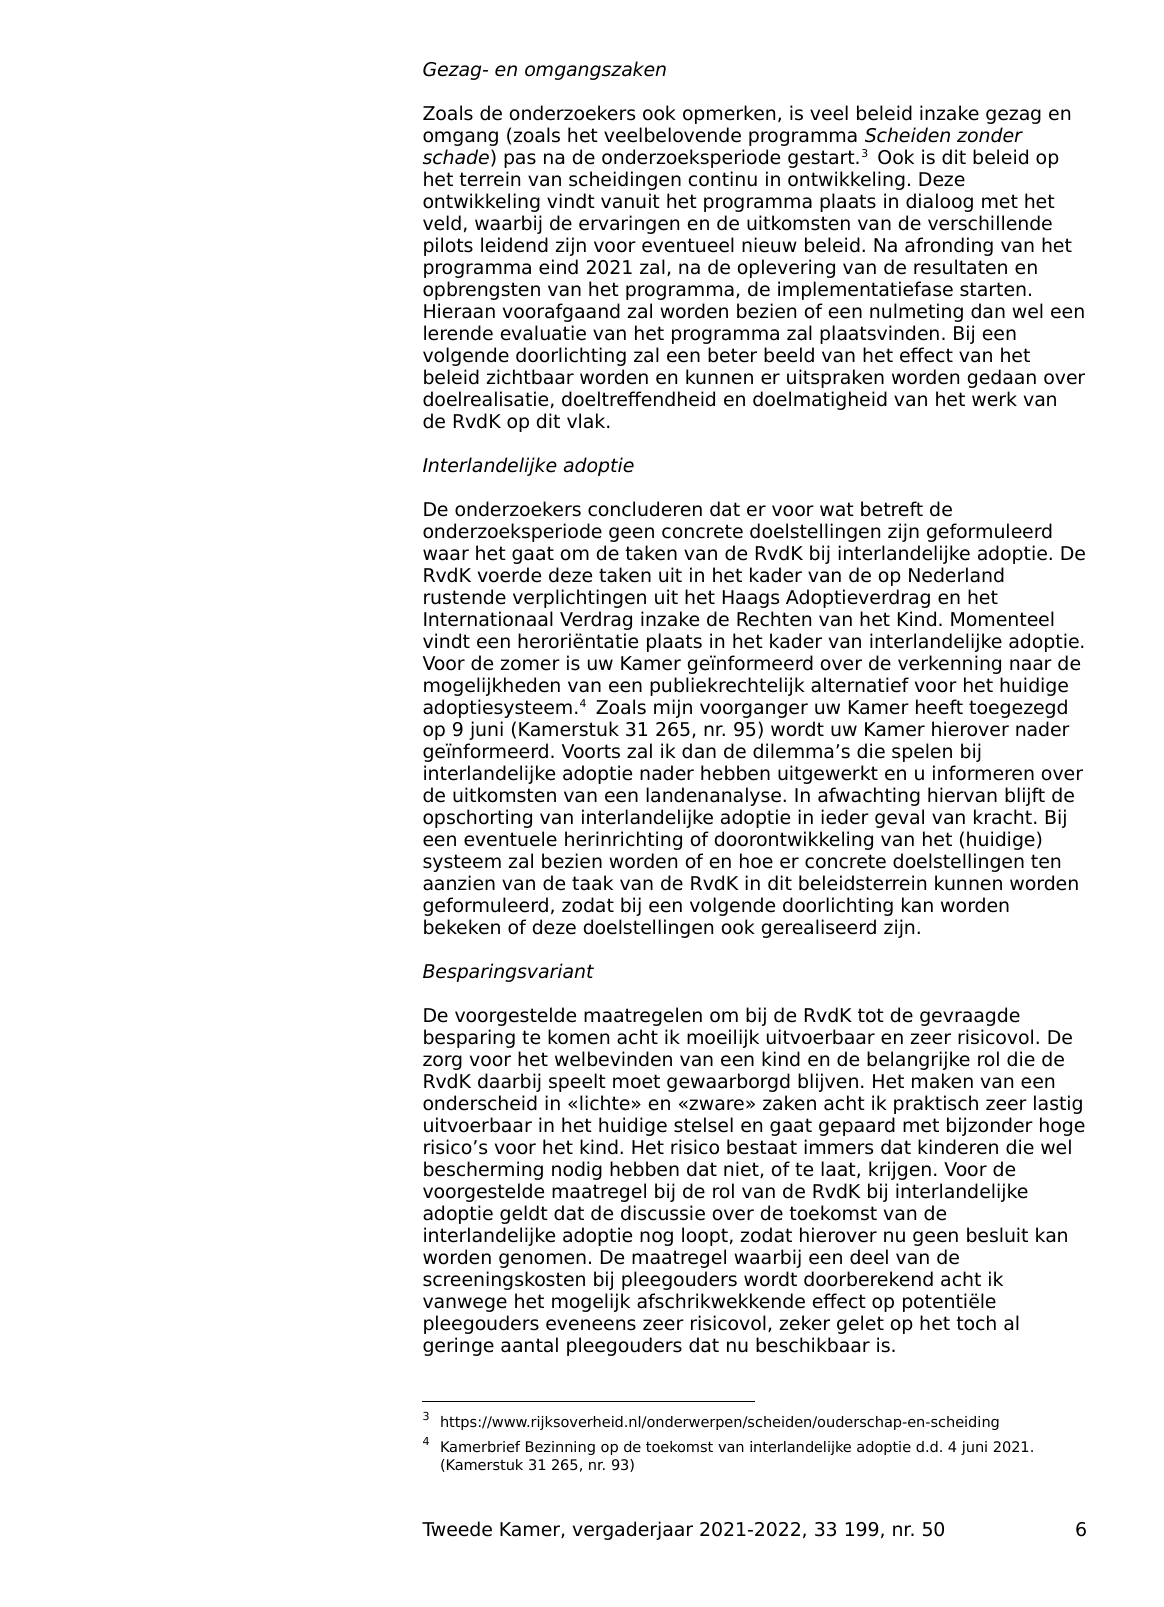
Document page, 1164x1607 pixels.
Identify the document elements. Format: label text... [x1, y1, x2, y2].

subtitle Interlandelijke adoptie [422, 455, 1087, 477]
text De voorgestelde maatregelen om bij de RvdK tot de gevraagde besparing te komen acht ik moeilijk uitvoerbaar en zeer risicovol. De zorg voor het welbevinden van een kind en de belangrijke rol die de RvdK daarbij speelt moet gewaarborgd blijven. Het maken van een onderscheid in «lichte» en «zware» zaken acht ik praktisch zeer lastig uitvoerbaar in het huidige stelsel en gaat gepaard met bijzonder hoge risico’s voor het kind. Het risico bestaat immers dat kinderen die wel bescherming nodig hebben dat niet, of te laat, krijgen. Voor de voorgestelde maatregel bij de rol van de RvdK bij interlandelijke adoptie geldt dat de discussie over de toekomst van de interlandelijke adoptie nog loopt, zodat hierover nu geen besluit kan worden genomen. De maatregel waarbij een deel van de screeningskosten bij pleegouders wordt doorberekend acht ik vanwege het mogelijk afschrikwekkende effect op potentiële pleegouders eveneens zeer risicovol, zeker gelet op het toch al geringe aantal pleegouders dat nu beschikbaar is. [422, 1005, 1087, 1357]
text https://www.rijksoverheid.nl/onderwerpen/scheiden/ouderschap-en-scheiding [422, 1410, 1087, 1432]
text Zoals de onderzoekers ook opmerken, is veel beleid inzake gezag en omgang (zoals het veelbelovende programma Scheiden zonder schade) pas na de onderzoeksperiode gestart. Ook is dit beleid op het terrein van scheidingen continu in ontwikkeling. Deze ontwikkeling vindt vanuit het programma plaats in dialoog met het veld, waarbij de ervaringen en de uitkomsten van de verschillende pilots leidend zijn voor eventueel nieuw beleid. Na afronding van het programma eind 2021 zal, na de oplevering van de resultaten en opbrengsten van het programma, de implementatiefase starten. Hieraan voorafgaand zal worden bezien of een nulmeting dan wel een lerende evaluatie van het programma zal plaatsvinden. Bij een volgende doorlichting zal een beter beeld van het effect van het beleid zichtbaar worden en kunnen er uitspraken worden gedaan over doelrealisatie, doeltreffendheid en doelmatigheid van het werk van de RvdK op dit vlak. [422, 103, 1087, 433]
text De onderzoekers concluderen dat er voor wat betreft de onderzoeksperiode geen concrete doelstellingen zijn geformuleerd waar het gaat om de taken van de RvdK bij interlandelijke adoptie. De RvdK voerde deze taken uit in het kader van de op Nederland rustende verplichtingen uit het Haags Adoptieverdrag en het Internationaal Verdrag inzake de Rechten van het Kind. Momenteel vindt een heroriëntatie plaats in het kader van interlandelijke adoptie. Voor de zomer is uw Kamer geïnformeerd over de verkenning naar de mogelijkheden van een publiekrechtelijk alternatief voor het huidige adoptiesysteem. Zoals mijn voorganger uw Kamer heeft toegezegd op 9 juni (Kamerstuk 31 265, nr. 95) wordt uw Kamer hierover nader geïnformeerd. Voorts zal ik dan de dilemma’s die spelen bij interlandelijke adoptie nader hebben uitgewerkt en u informeren over de uitkomsten van een landenanalyse. In afwachting hiervan blijft de opschorting van interlandelijke adoptie in ieder geval van kracht. Bij een eventuele herinrichting of doorontwikkeling van het (huidige) systeem zal bezien worden of en hoe er concrete doelstellingen ten aanzien van de taak van de RvdK in dit beleidsterrein kunnen worden geformuleerd, zodat bij een volgende doorlichting kan worden bekeken of deze doelstellingen ook gerealiseerd zijn. [422, 499, 1087, 939]
subtitle Gezag- en omgangszaken [422, 59, 1087, 81]
subtitle Besparingsvariant [422, 961, 1087, 983]
text Kamerbrief Bezinning op de toekomst van interlandelijke adoptie d.d. 4 juni 2021. (Kamerstuk 31 265, nr. 93) [422, 1435, 1087, 1474]
